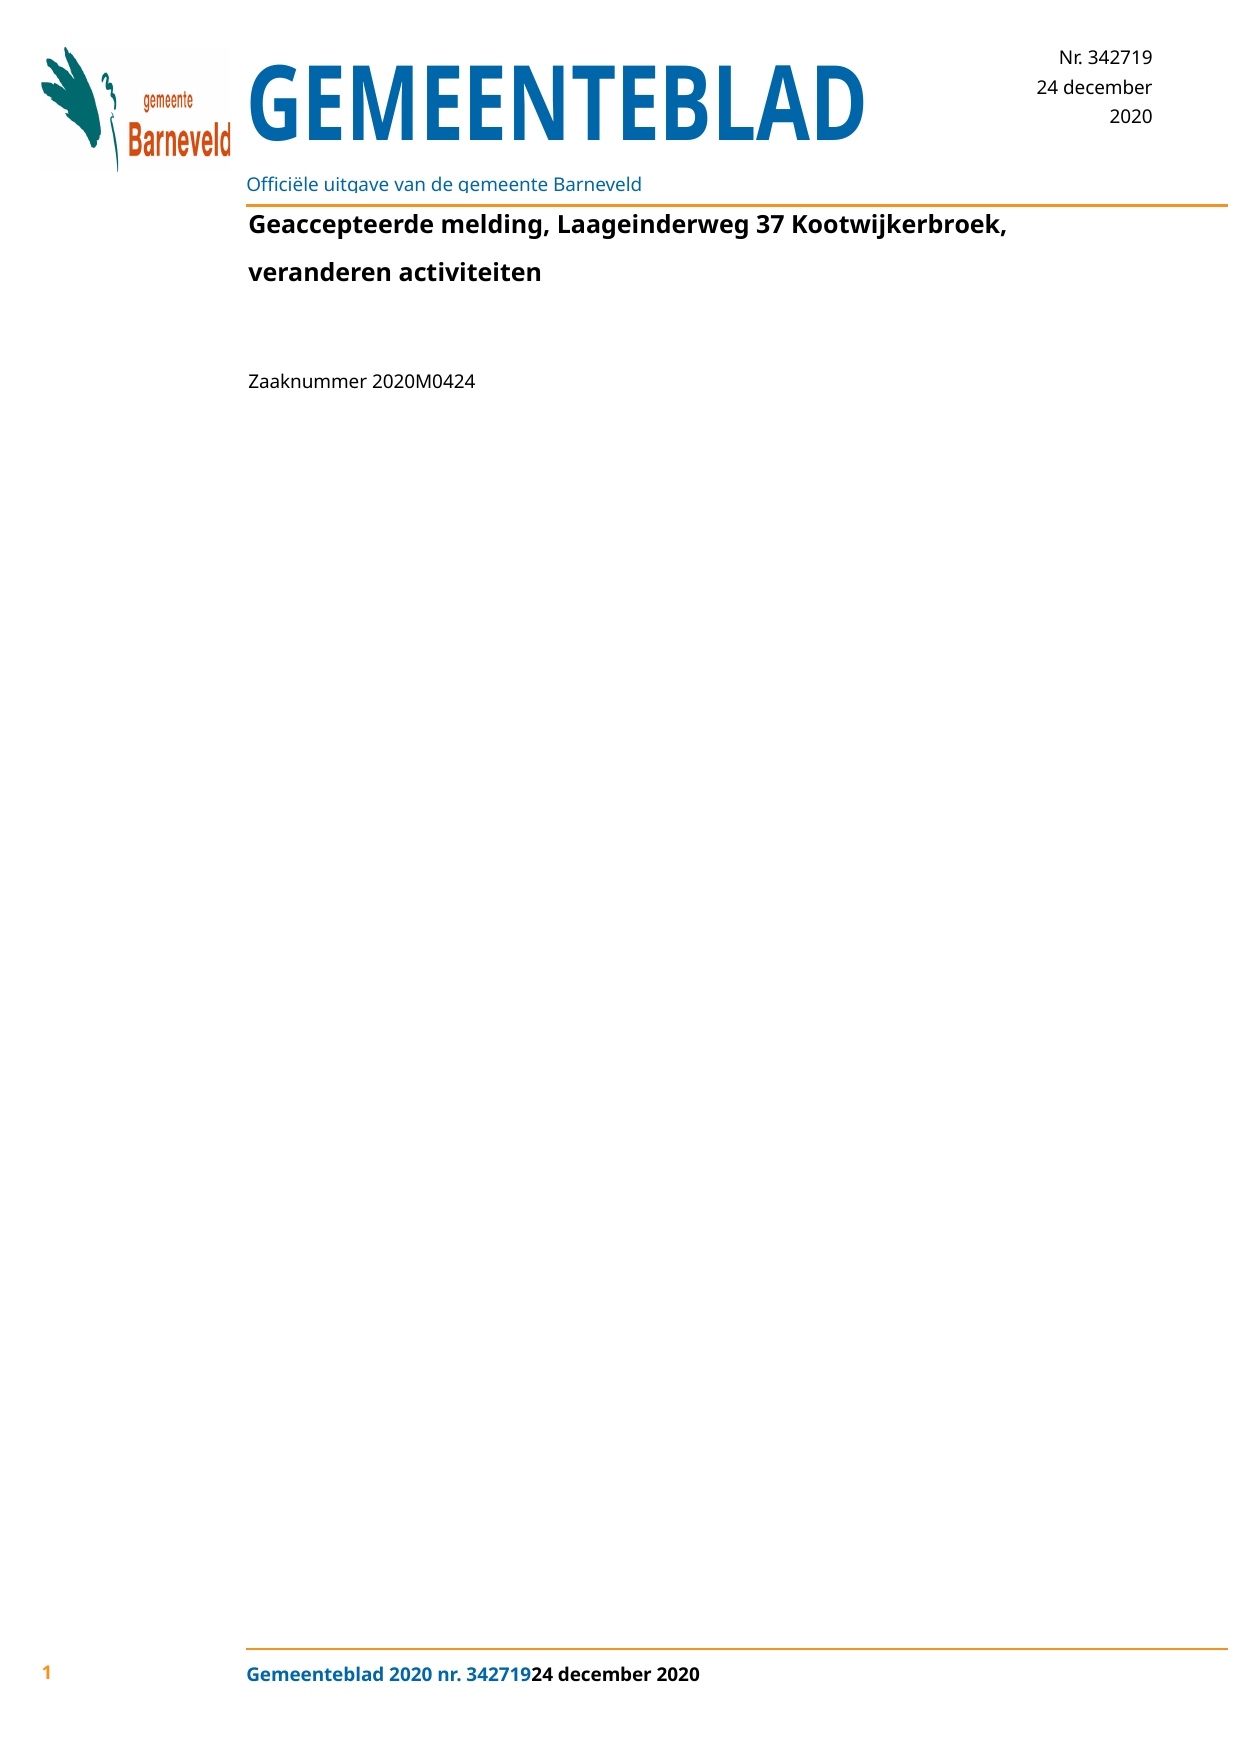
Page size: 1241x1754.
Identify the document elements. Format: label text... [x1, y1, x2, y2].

text Zaaknummer 2020M0424 [248, 368, 1152, 394]
text Geaccepteerde melding, Laageinderweg 37 Kootwijkerbroek, veranderen activiteiten [248, 207, 1152, 288]
picture [41, 47, 231, 172]
